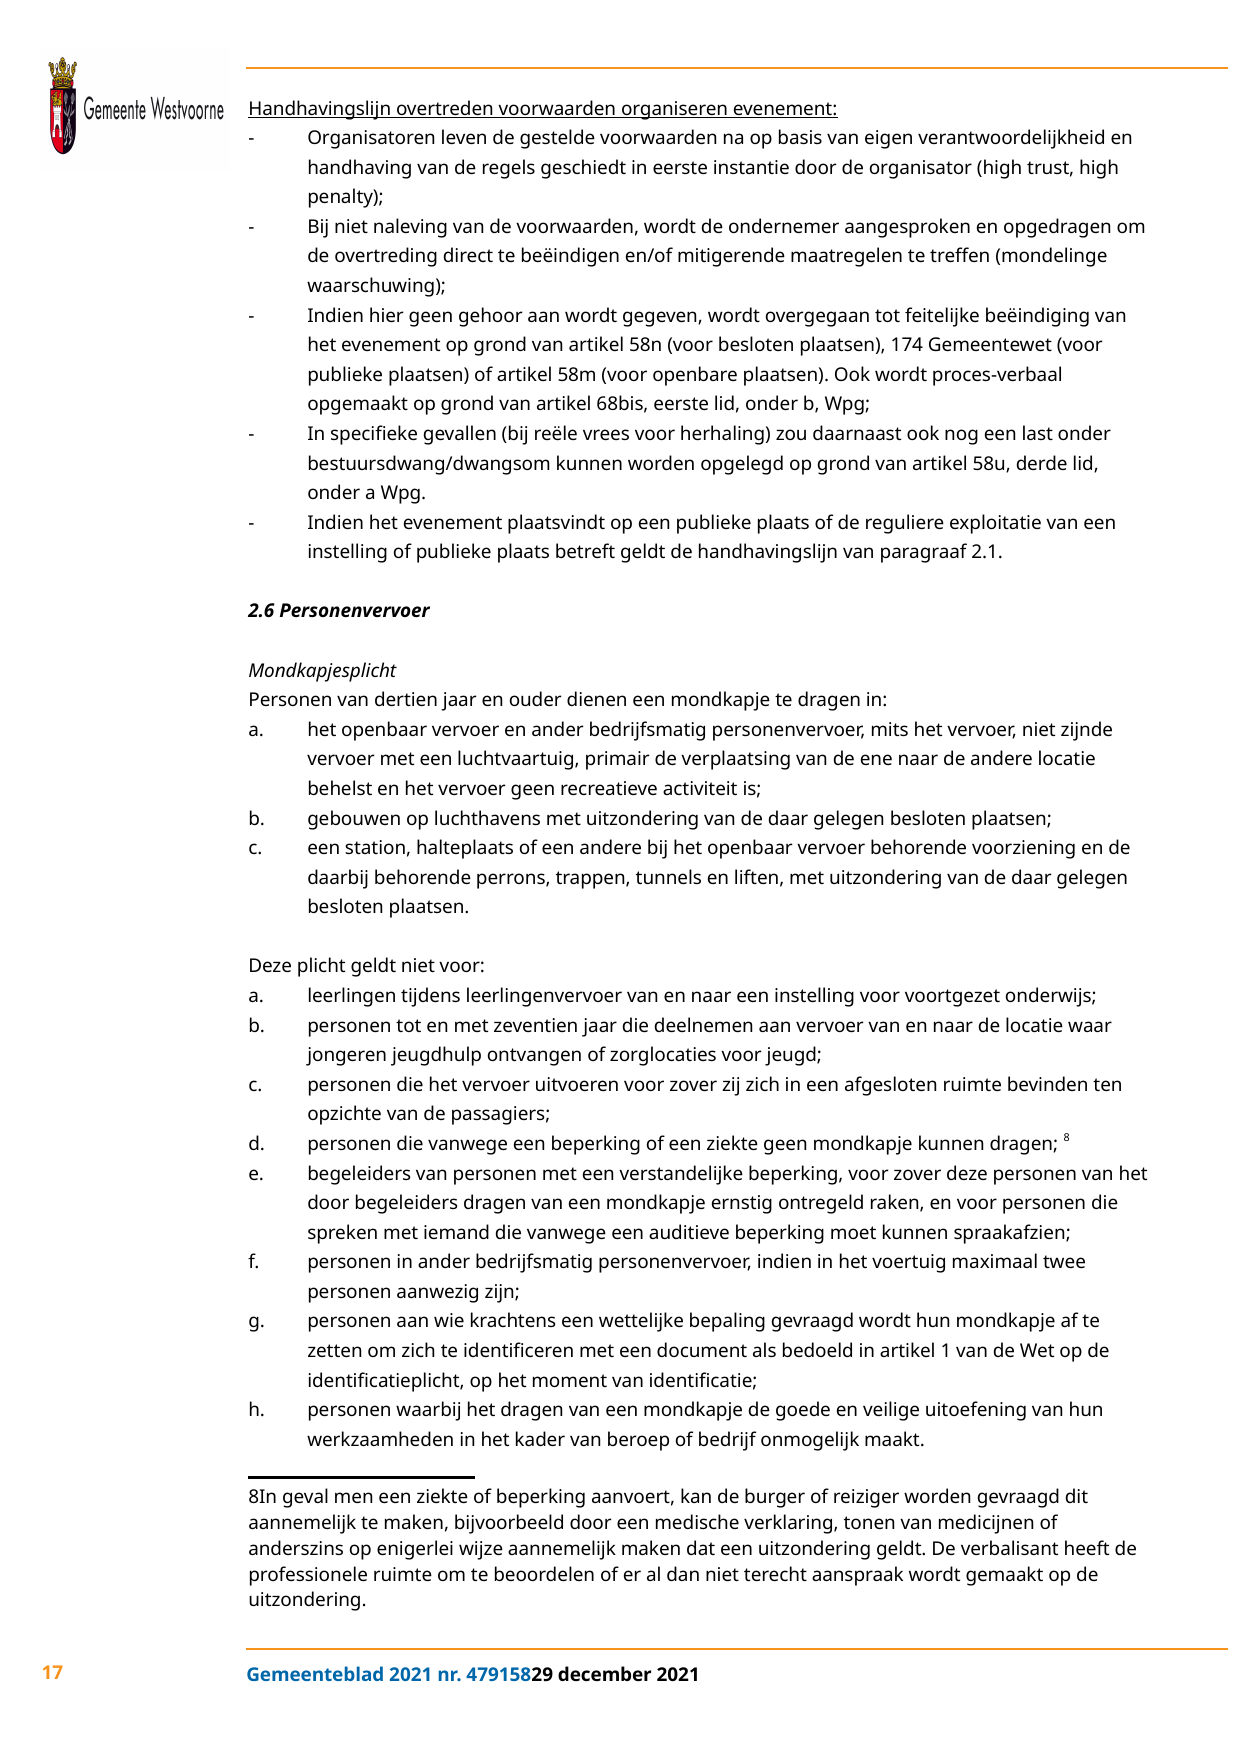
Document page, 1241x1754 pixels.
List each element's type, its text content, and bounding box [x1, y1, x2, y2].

text Handhavingslijn overtreden voorwaarden organiseren evenement: [248, 95, 1152, 121]
list het openbaar vervoer en ander bedrijfsmatig personenvervoer, mits het vervoer, niet zijnde vervoer met een luchtvaartuig, primair de verplaatsing van de ene naar de andere locatie behelst en het vervoer geen recreatieve activiteit is; [248, 716, 1152, 801]
list In specifieke gevallen (bij reële vrees voor herhaling) zou daarnaast ook nog een last onder bestuursdwang/dwangsom kunnen worden opgelegd op grond van artikel 58u, derde lid, onder a Wpg. [248, 420, 1152, 505]
list personen in ander bedrijfsmatig personenvervoer, indien in het voertuig maximaal twee personen aanwezig zijn; [248, 1248, 1152, 1304]
list In geval men een ziekte of beperking aanvoert, kan de burger of reiziger worden gevraagd dit aannemelijk te maken, bijvoorbeeld door een medische verklaring, tonen van medicijnen of anderszins op enigerlei wijze aannemelijk maken dat een uitzondering geldt. De verbalisant heeft de professionele ruimte om te beoordelen of er al dan niet terecht aanspraak wordt gemaakt op de uitzondering. [248, 1483, 1152, 1612]
text Mondkapjesplicht [248, 657, 1152, 683]
list Indien hier geen gehoor aan wordt gegeven, wordt overgegaan tot feitelijke beëindiging van het evenement op grond van artikel 58n (voor besloten plaatsen), 174 Gemeentewet (voor publieke plaatsen) of artikel 58m (voor openbare plaatsen). Ook wordt proces-verbaal opgemaakt op grond van artikel 68bis, eerste lid, onder b, Wpg; [248, 302, 1152, 416]
list personen die vanwege een beperking of een ziekte geen mondkapje kunnen dragen; [248, 1130, 1152, 1156]
list Bij niet naleving van de voorwaarden, wordt de ondernemer aangesproken en opgedragen om de overtreding direct te beëindigen en/of mitigerende maatregelen te treffen (mondelinge waarschuwing); [248, 213, 1152, 298]
list personen waarbij het dragen van een mondkapje de goede en veilige uitoefening van hun werkzaamheden in het kader van beroep of bedrijf onmogelijk maakt. [248, 1396, 1152, 1452]
list Organisatoren leven de gestelde voorwaarden na op basis van eigen verantwoordelijkheid en handhaving van de regels geschiedt in eerste instantie door de organisator (high trust, high penalty); [248, 124, 1152, 209]
text 2.6 Personenvervoer [248, 598, 1152, 623]
list begeleiders van personen met een verstandelijke beperking, voor zover deze personen van het door begeleiders dragen van een mondkapje ernstig ontregeld raken, en voor personen die spreken met iemand die vanwege een auditieve beperking moet kunnen spraakafzien; [248, 1160, 1152, 1245]
picture [41, 47, 231, 172]
list personen die het vervoer uitvoeren voor zover zij zich in een afgesloten ruimte bevinden ten opzichte van de passagiers; [248, 1071, 1152, 1126]
list personen tot en met zeventien jaar die deelnemen aan vervoer van en naar de locatie waar jongeren jeugdhulp ontvangen of zorglocaties voor jeugd; [248, 1012, 1152, 1067]
text Personen van dertien jaar en ouder dienen een mondkapje te dragen in: [248, 686, 1152, 712]
list personen aan wie krachtens een wettelijke bepaling gevraagd wordt hun mondkapje af te zetten om zich te identificeren met een document als bedoeld in artikel 1 van de Wet op de identificatieplicht, op het moment van identificatie; [248, 1308, 1152, 1393]
list leerlingen tijdens leerlingenvervoer van en naar een instelling voor voortgezet onderwijs; [248, 982, 1152, 1008]
list een station, halteplaats of een andere bij het openbaar vervoer behorende voorziening en de daarbij behorende perrons, trappen, tunnels en liften, met uitzondering van de daar gelegen besloten plaatsen. [248, 834, 1152, 919]
text Deze plicht geldt niet voor: [248, 953, 1152, 978]
list Indien het evenement plaatsvindt op een publieke plaats of de reguliere exploitatie van een instelling of publieke plaats betreft geldt de handhavingslijn van paragraaf 2.1. [248, 509, 1152, 564]
list gebouwen op luchthavens met uitzondering van de daar gelegen besloten plaatsen; [248, 805, 1152, 831]
